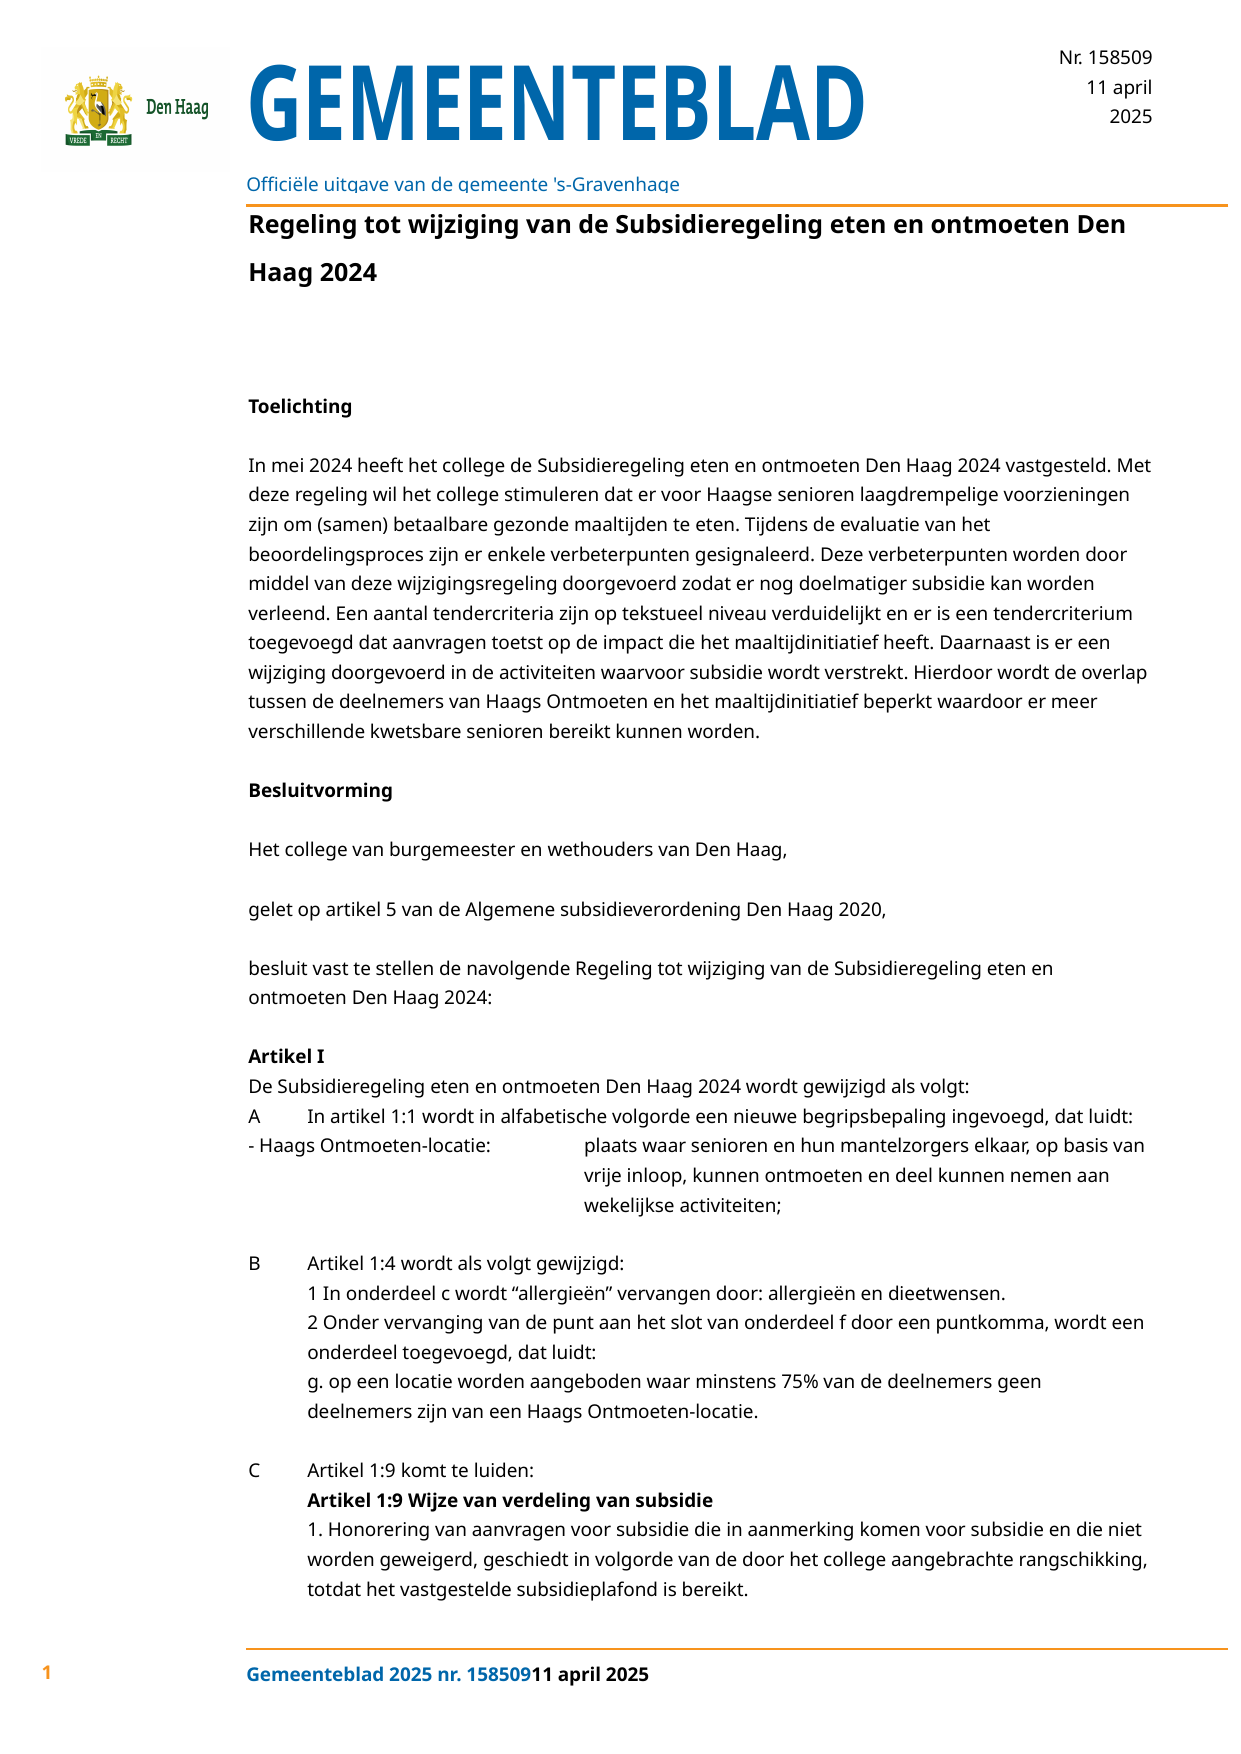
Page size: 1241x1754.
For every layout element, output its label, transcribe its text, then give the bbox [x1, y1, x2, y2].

list Artikel 1:9 Wijze van verdeling van subsidie [248, 1487, 1152, 1513]
list 2 Onder vervanging van de punt aan het slot van onderdeel f door een puntkomma, wordt een onderdeel toegevoegd, dat luidt: [248, 1309, 1152, 1365]
text Besluitvorming [248, 777, 1152, 803]
picture [41, 47, 231, 172]
list In artikel 1:1 wordt in alfabetische volgorde een nieuwe begripsbepaling ingevoegd, dat luidt: [248, 1103, 1152, 1129]
text Artikel I [248, 1044, 1152, 1069]
text Regeling tot wijziging van de Subsidieregeling eten en ontmoeten Den Haag 2024 [248, 207, 1152, 288]
text De Subsidieregeling eten en ontmoeten Den Haag 2024 wordt gewijzigd als volgt: [248, 1073, 1152, 1099]
table_header plaats waar senioren en hun mantelzorgers elkaar, op basis van vrije inloop, kunnen ontmoeten en deel kunnen nemen aan wekelijkse activiteiten; [584, 1133, 1152, 1217]
list g. op een locatie worden aangeboden waar minstens 75% van de deelnemers geen deelnemers zijn van een Haags Ontmoeten-locatie. [248, 1369, 1152, 1424]
table_header - Haags Ontmoeten-locatie: [248, 1133, 584, 1217]
text besluit vast te stellen de navolgende Regeling tot wijziging van de Subsidieregeling eten en ontmoeten Den Haag 2024: [248, 955, 1152, 1010]
list 1 In onderdeel c wordt “allergieën” vervangen door: allergieën en dieetwensen. [248, 1280, 1152, 1306]
list 1. Honorering van aanvragen voor subsidie die in aanmerking komen voor subsidie en die niet worden geweigerd, geschiedt in volgorde van de door het college aangebrachte rangschikking, totdat het vastgestelde subsidieplafond is bereikt. [248, 1517, 1152, 1601]
list Artikel 1:4 wordt als volgt gewijzigd: [248, 1250, 1152, 1276]
list Artikel 1:9 komt te luiden: [248, 1457, 1152, 1483]
text gelet op artikel 5 van de Algemene subsidieverordening Den Haag 2020, [248, 896, 1152, 922]
text Het college van burgemeester en wethouders van Den Haag, [248, 837, 1152, 862]
text In mei 2024 heeft het college de Subsidieregeling eten en ontmoeten Den Haag 2024 vastgesteld. Met deze regeling wil het college stimuleren dat er voor Haagse senioren laagdrempelige voorzieningen zijn om (samen) betaalbare gezonde maaltijden te eten. Tijdens de evaluatie van het beoordelingsproces zijn er enkele verbeterpunten gesignaleerd. Deze verbeterpunten worden door middel van deze wijzigingsregeling doorgevoerd zodat er nog doelmatiger subsidie kan worden verleend. Een aantal tendercriteria zijn op tekstueel niveau verduidelijkt en er is een tendercriterium toegevoegd dat aanvragen toetst op de impact die het maaltijdinitiatief heeft. Daarnaast is er een wijziging doorgevoerd in de activiteiten waarvoor subsidie wordt verstrekt. Hierdoor wordt de overlap tussen de deelnemers van Haags Ontmoeten en het maaltijdinitiatief beperkt waardoor er meer verschillende kwetsbare senioren bereikt kunnen worden. [248, 452, 1152, 744]
text Toelichting [248, 393, 1152, 419]
